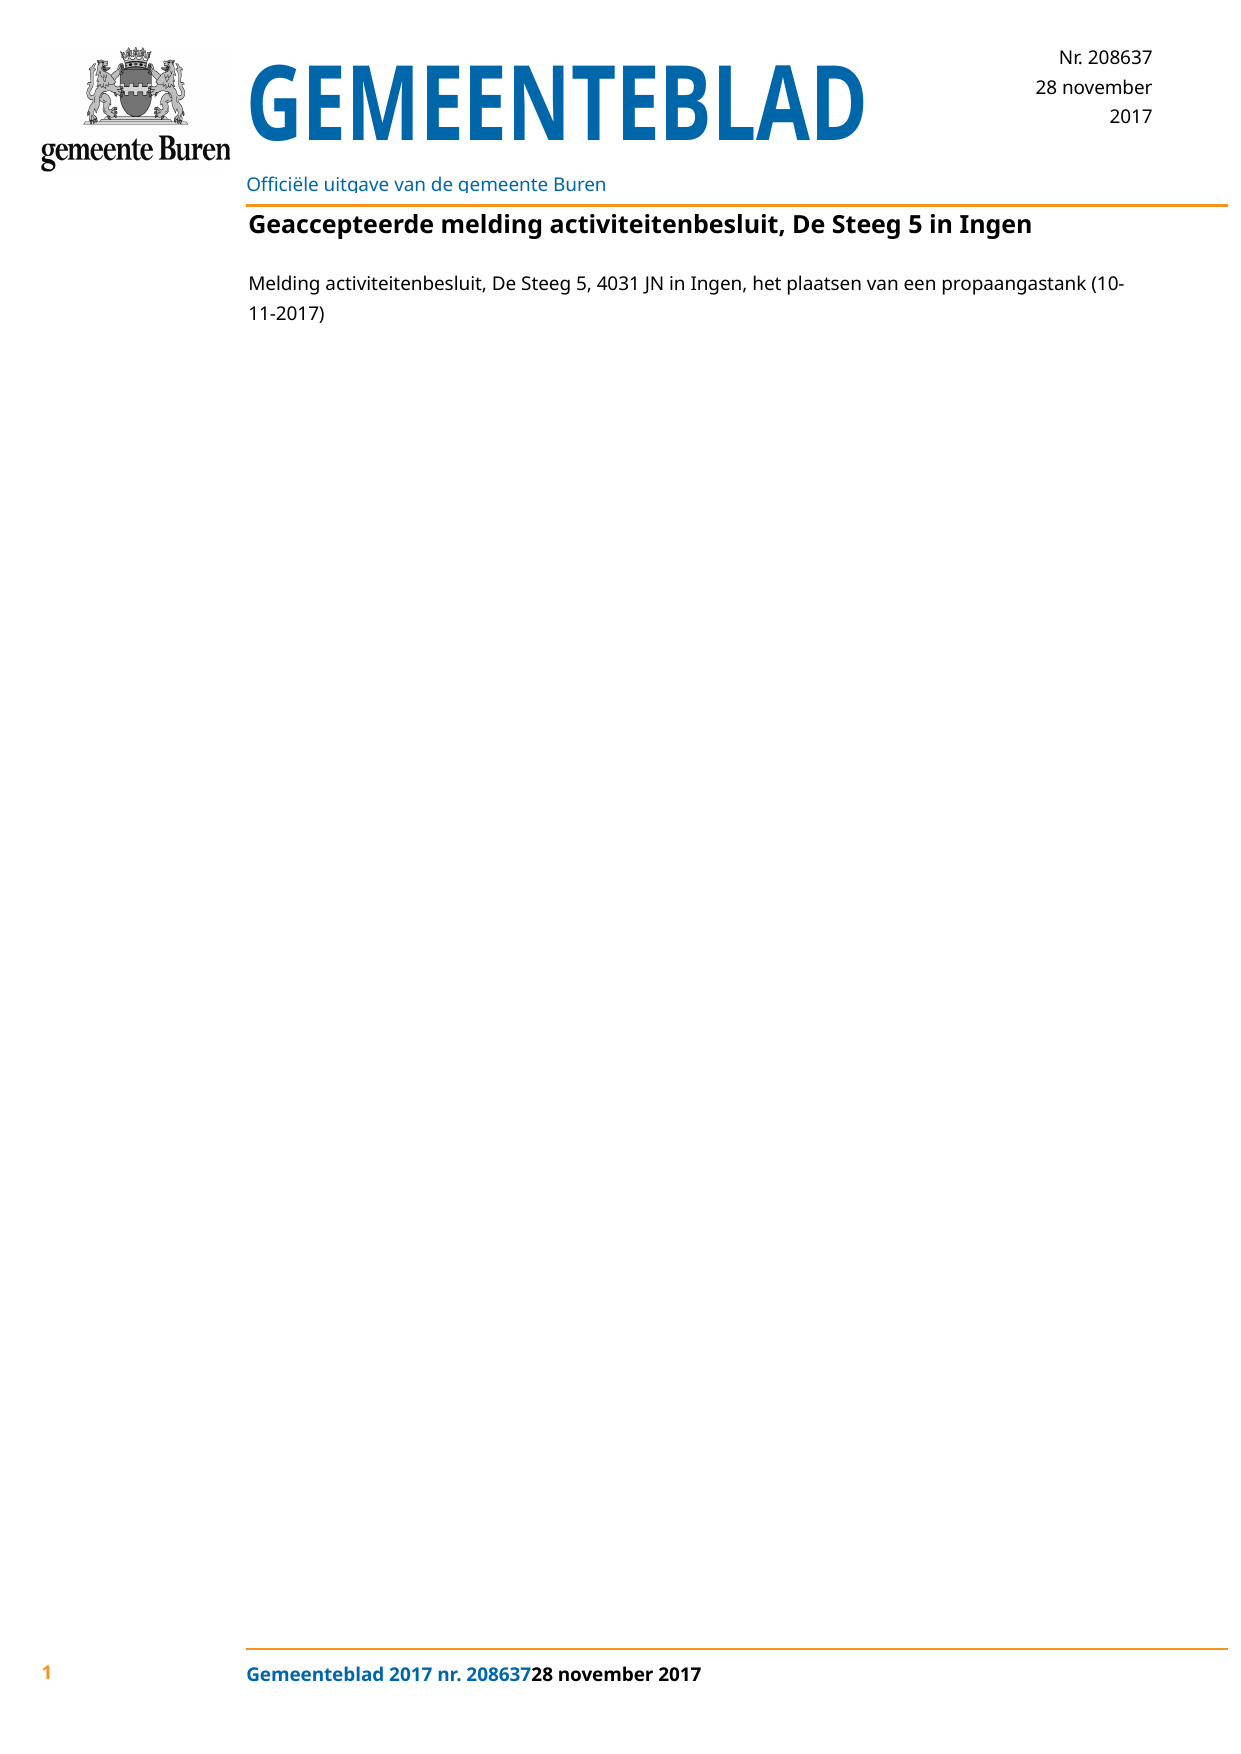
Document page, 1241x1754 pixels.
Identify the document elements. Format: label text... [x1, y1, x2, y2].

text Geaccepteerde melding activiteitenbesluit, De Steeg 5 in Ingen [248, 207, 1152, 241]
text Melding activiteitenbesluit, De Steeg 5, 4031 JN in Ingen, het plaatsen van een propaangastank (10-11-2017) [248, 270, 1152, 326]
picture [41, 47, 231, 172]
